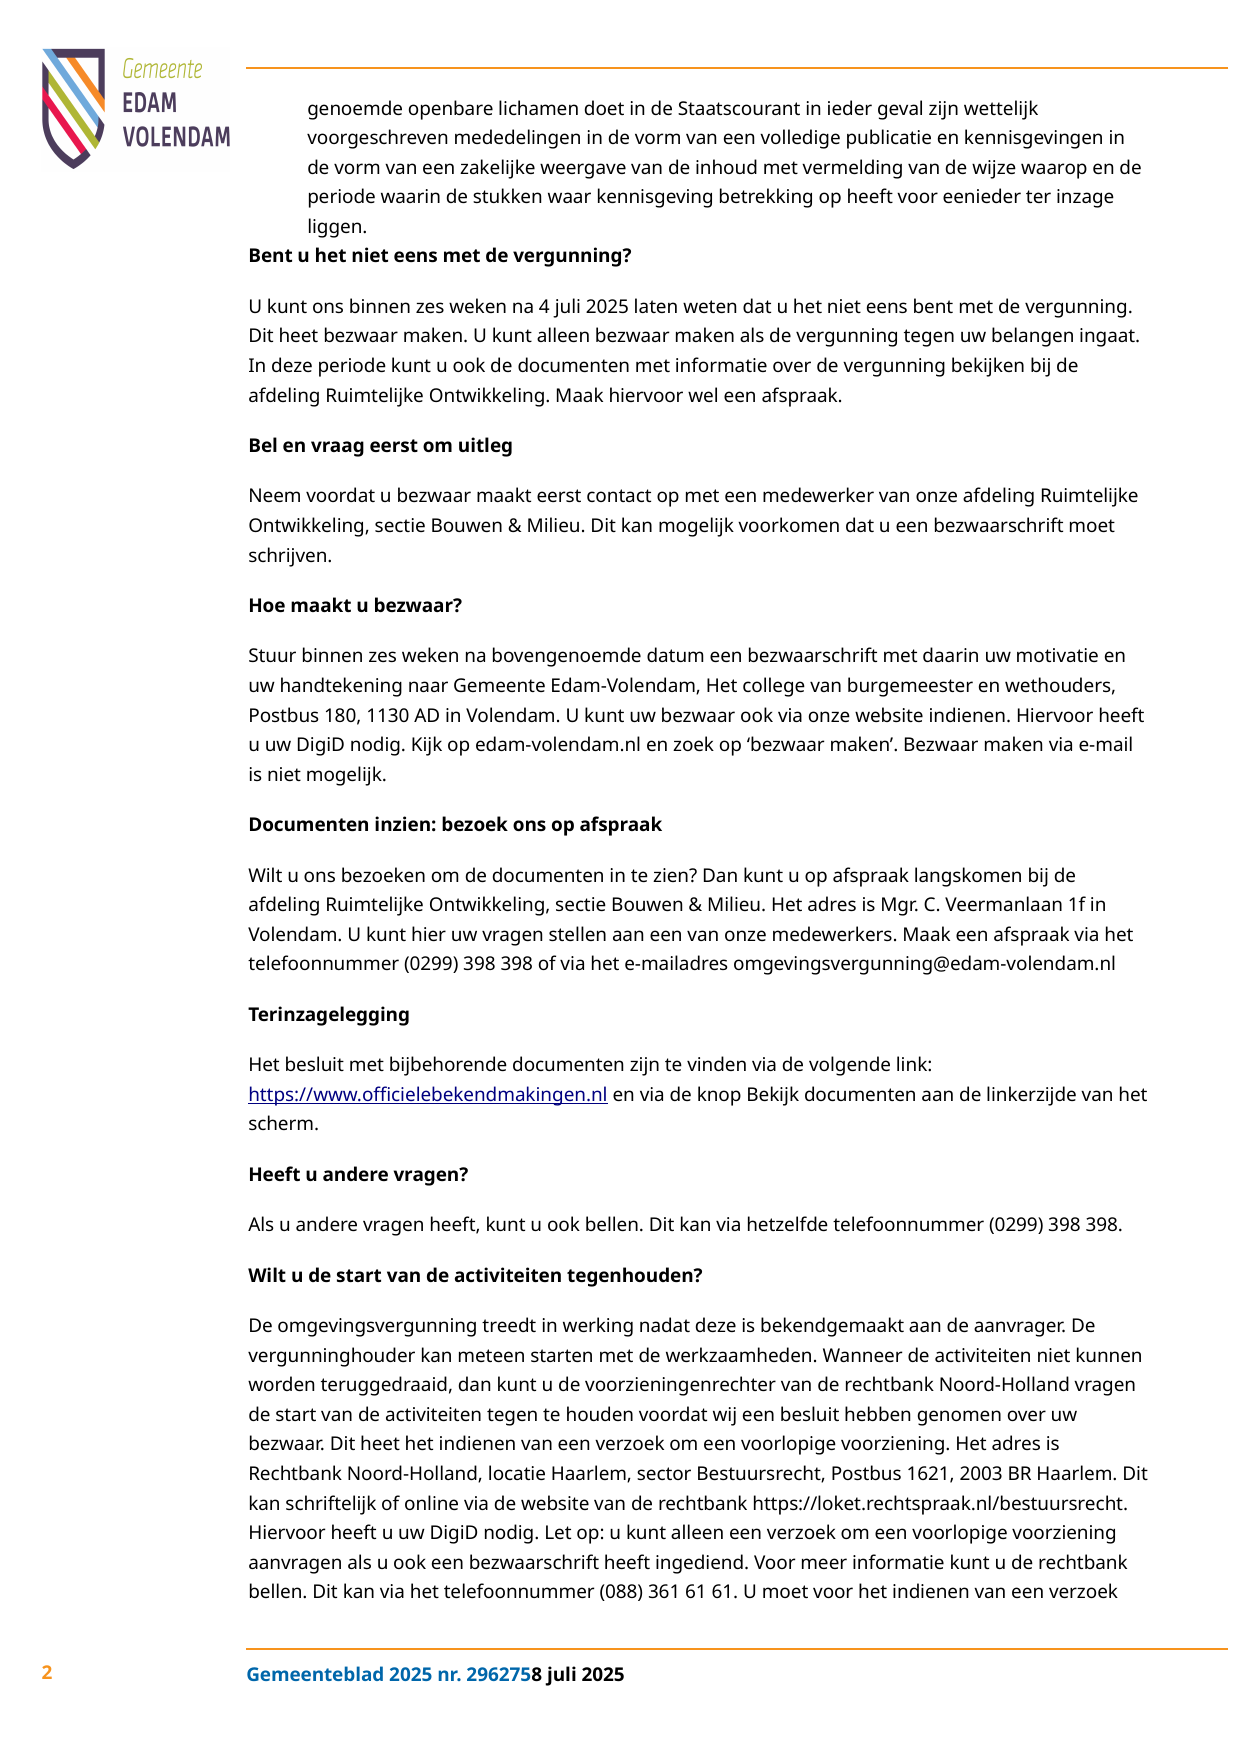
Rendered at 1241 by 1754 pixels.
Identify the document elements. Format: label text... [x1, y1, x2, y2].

text U kunt ons binnen zes weken na 4 juli 2025 laten weten dat u het niet eens bent met de vergunning. Dit heet bezwaar maken. U kunt alleen bezwaar maken als de vergunning tegen uw belangen ingaat. In deze periode kunt u ook de documenten met informatie over de vergunning bekijken bij de afdeling Ruimtelijke Ontwikkeling. Maak hiervoor wel een afspraak. [248, 293, 1152, 408]
text Hoe maakt u bezwaar? [248, 592, 1152, 618]
text Wilt u ons bezoeken om de documenten in te zien? Dan kunt u op afspraak langskomen bij de afdeling Ruimtelijke Ontwikkeling, sectie Bouwen & Milieu. Het adres is Mgr. C. Veermanlaan 1f in Volendam. U kunt hier uw vragen stellen aan een van onze medewerkers. Maak een afspraak via het telefoonnummer (0299) 398 398 of via het e-mailadres omgevingsvergunning@edam-volendam.nl [248, 862, 1152, 976]
text Terinzagelegging [248, 1001, 1152, 1027]
text Het besluit met bijbehorende documenten zijn te vinden via de volgende link: https://www.officielebekendmakingen.nl en via de knop Bekijk documenten aan de linkerzijde van het scherm. [248, 1051, 1152, 1136]
list genoemde openbare lichamen doet in de Staatscourant in ieder geval zijn wettelijk voorgeschreven mededelingen in de vorm van een volledige publicatie en kennisgevingen in de vorm van een zakelijke weergave van de inhoud met vermelding van de wijze waarop en de periode waarin de stukken waar kennisgeving betrekking op heeft voor eenieder ter inzage liggen. [248, 95, 1152, 239]
text Neem voordat u bezwaar maakt eerst contact op met een medewerker van onze afdeling Ruimtelijke Ontwikkeling, sectie Bouwen & Milieu. Dit kan mogelijk voorkomen dat u een bezwaarschrift moet schrijven. [248, 483, 1152, 568]
picture [41, 47, 231, 172]
text Als u andere vragen heeft, kunt u ook bellen. Dit kan via hetzelfde telefoonnummer (0299) 398 398. [248, 1211, 1152, 1237]
text De omgevingsvergunning treedt in werking nadat deze is bekendgemaakt aan de aanvrager. De vergunninghouder kan meteen starten met de werkzaamheden. Wanneer de activiteiten niet kunnen worden teruggedraaid, dan kunt u de voorzieningenrechter van de rechtbank Noord-Holland vragen de start van de activiteiten tegen te houden voordat wij een besluit hebben genomen over uw bezwaar. Dit heet het indienen van een verzoek om een voorlopige voorziening. Het adres is Rechtbank Noord-Holland, locatie Haarlem, sector Bestuursrecht, Postbus 1621, 2003 BR Haarlem. Dit kan schriftelijk of online via de website van de rechtbank https://loket.rechtspraak.nl/bestuursrecht. Hiervoor heeft u uw DigiD nodig. Let op: u kunt alleen een verzoek om een voorlopige voorziening aanvragen als u ook een bezwaarschrift heeft ingediend. Voor meer informatie kunt u de rechtbank bellen. Dit kan via het telefoonnummer (088) 361 61 61. U moet voor het indienen van een verzoek [248, 1312, 1152, 1604]
text Bent u het niet eens met de vergunning? [248, 243, 1152, 268]
text Bel en vraag eerst om uitleg [248, 432, 1152, 458]
text Wilt u de start van de activiteiten tegenhouden? [248, 1262, 1152, 1288]
text Stuur binnen zes weken na bovengenoemde datum een bezwaarschrift met daarin uw motivatie en uw handtekening naar Gemeente Edam-Volendam, Het college van burgemeester en wethouders, Postbus 180, 1130 AD in Volendam. U kunt uw bezwaar ook via onze website indienen. Hiervoor heeft u uw DigiD nodig. Kijk op edam-volendam.nl en zoek op ‘bezwaar maken’. Bezwaar maken via e-mail is niet mogelijk. [248, 643, 1152, 787]
text Documenten inzien: bezoek ons op afspraak [248, 811, 1152, 837]
text Heeft u andere vragen? [248, 1161, 1152, 1187]
